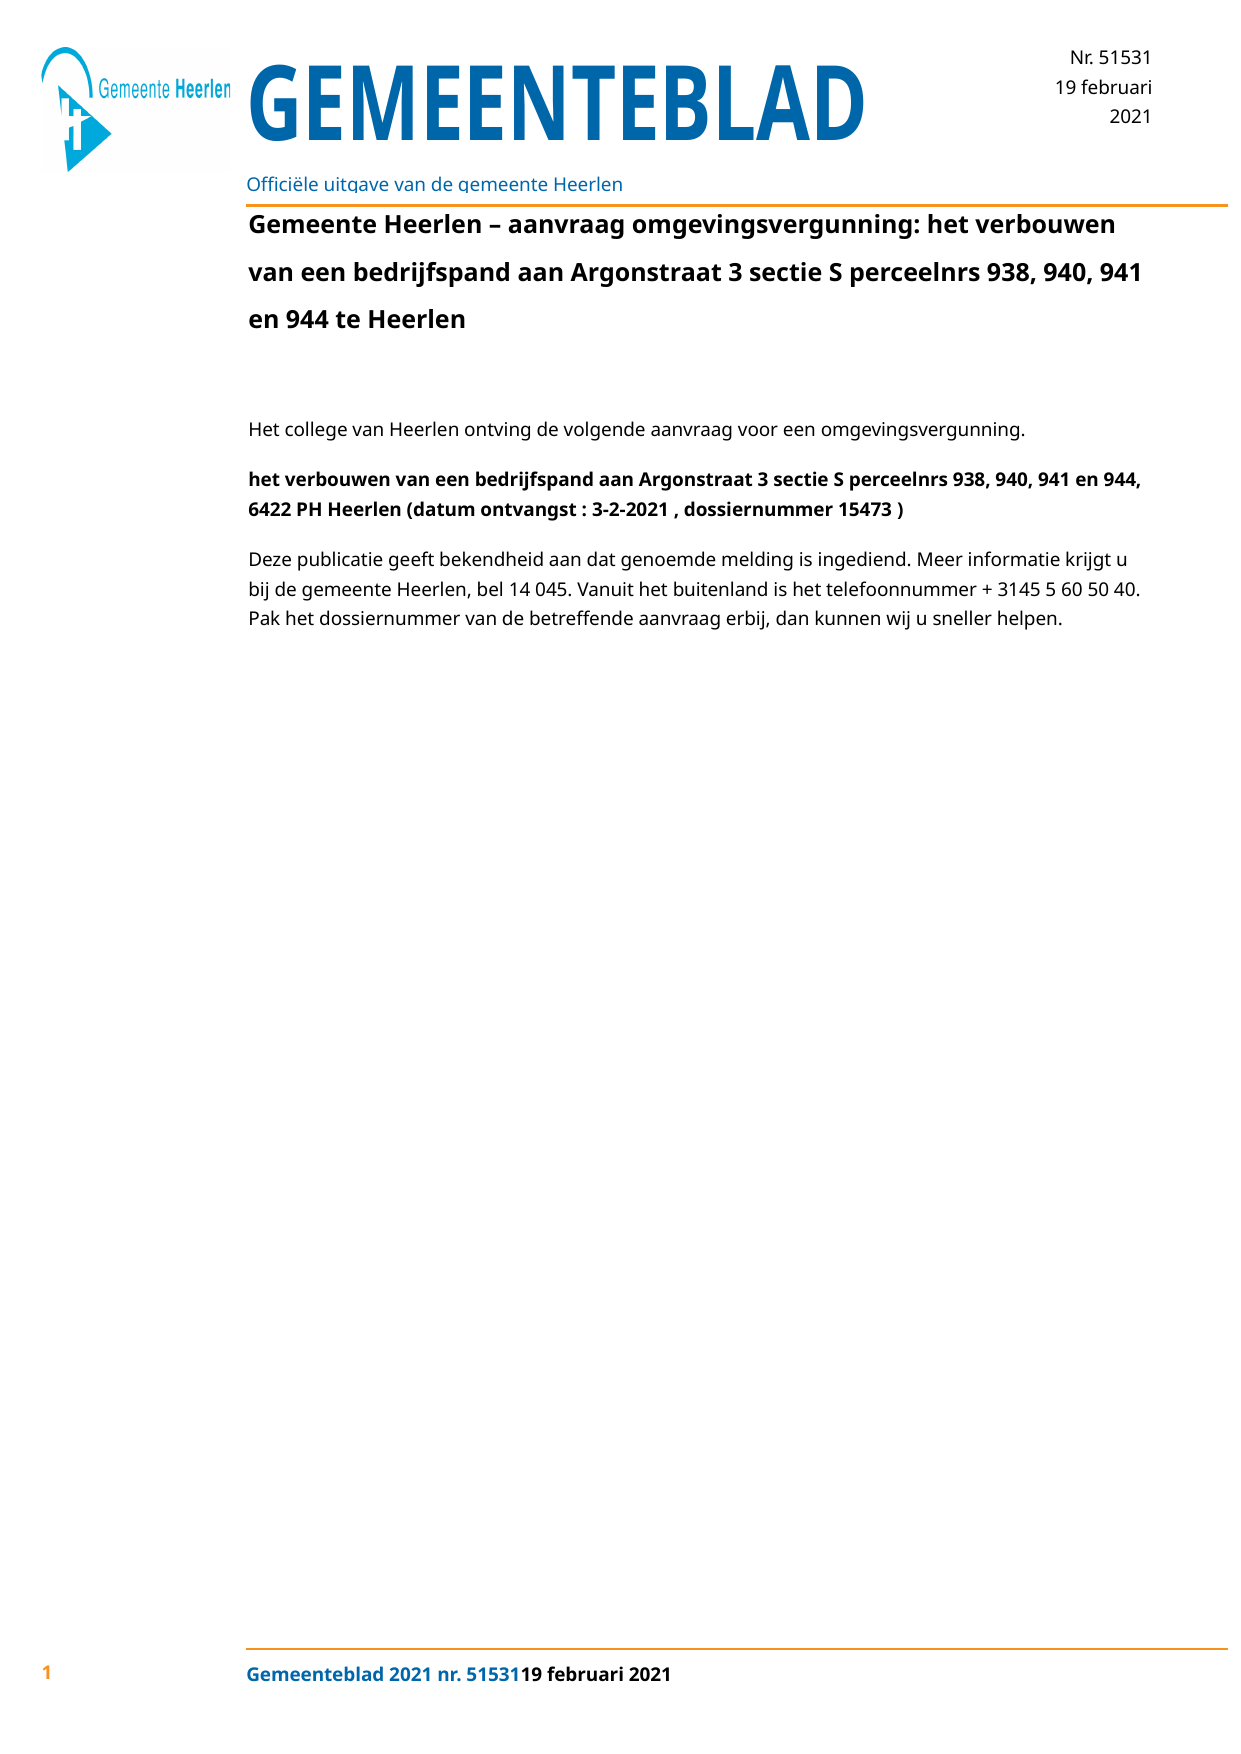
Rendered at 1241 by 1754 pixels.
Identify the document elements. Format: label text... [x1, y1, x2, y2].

picture [41, 47, 59, 70]
text Het college van Heerlen ontving de volgende aanvraag voor een omgevingsvergunning. [248, 416, 1152, 442]
picture [41, 47, 231, 172]
text Gemeente Heerlen – aanvraag omgevingsvergunning: het verbouwen van een bedrijfspand aan Argonstraat 3 sectie S perceelnrs 938, 940, 941 en 944 te Heerlen [248, 207, 1152, 336]
text Deze publicatie geeft bekendheid aan dat genoemde melding is ingediend. Meer informatie krijgt u bij de gemeente Heerlen, bel 14 045. Vanuit het buitenland is het telefoonnummer + 3145 5 60 50 40. Pak het dossiernummer van de betreffende aanvraag erbij, dan kunnen wij u sneller helpen. [248, 546, 1152, 631]
text het verbouwen van een bedrijfspand aan Argonstraat 3 sectie S perceelnrs 938, 940, 941 en 944, 6422 PH Heerlen (datum ontvangst : 3-2-2021 , dossiernummer 15473 ) [248, 466, 1152, 522]
